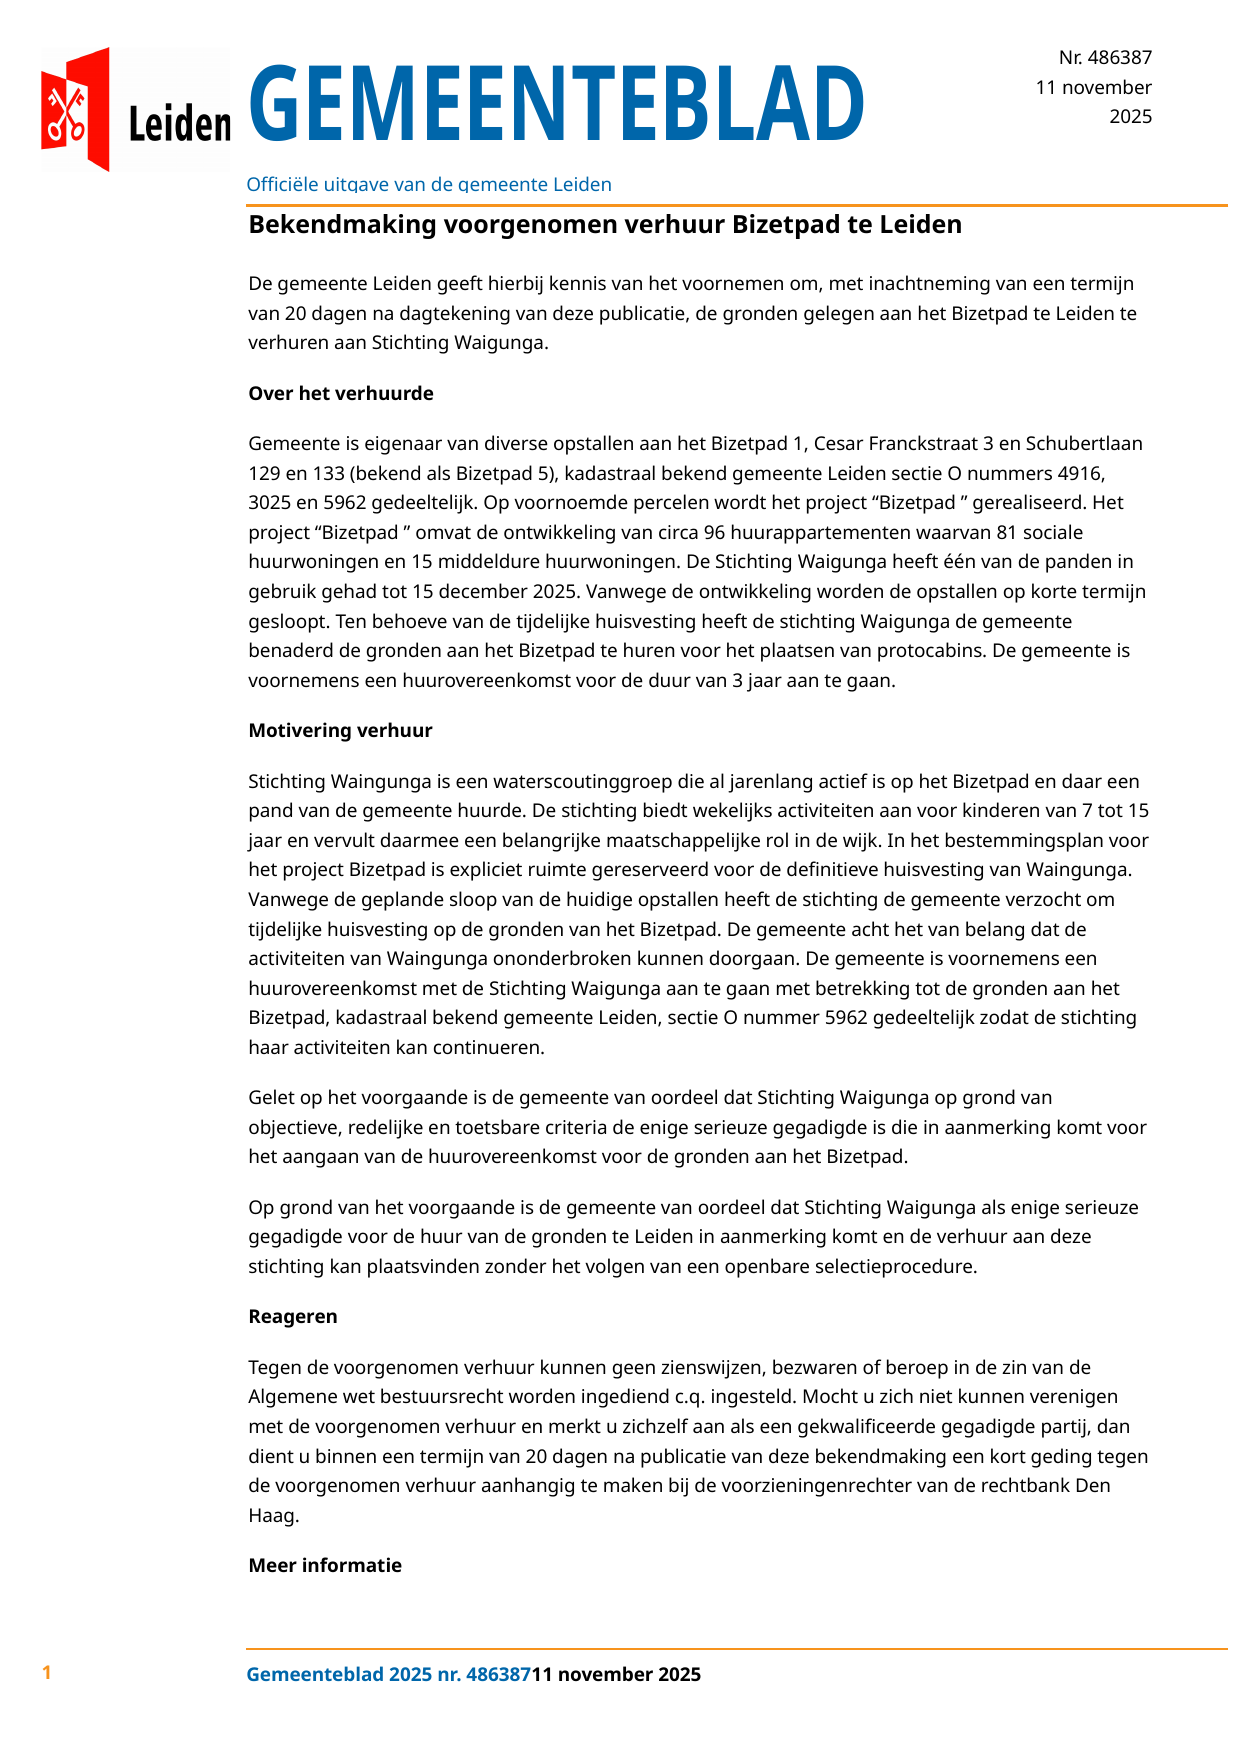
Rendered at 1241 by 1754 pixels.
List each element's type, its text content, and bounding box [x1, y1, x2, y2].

text Over het verhuurde [248, 380, 1152, 406]
text Bekendmaking voorgenomen verhuur Bizetpad te Leiden [248, 207, 1152, 241]
text Gelet op het voorgaande is de gemeente van oordeel dat Stichting Waigunga op grond van objectieve, redelijke en toetsbare criteria de enige serieuze gegadigde is die in aanmerking komt voor het aangaan van de huurovereenkomst voor de gronden aan het Bizetpad. [248, 1084, 1152, 1169]
text Gemeente is eigenaar van diverse opstallen aan het Bizetpad 1, Cesar Franckstraat 3 en Schubertlaan 129 en 133 (bekend als Bizetpad 5), kadastraal bekend gemeente Leiden sectie O nummers 4916, 3025 en 5962 gedeeltelijk. Op voornoemde percelen wordt het project “Bizetpad ” gerealiseerd. Het project “Bizetpad ” omvat de ontwikkeling van circa 96 huurappartementen waarvan 81 sociale huurwoningen en 15 middeldure huurwoningen. De Stichting Waigunga heeft één van de panden in gebruik gehad tot 15 december 2025. Vanwege de ontwikkeling worden de opstallen op korte termijn gesloopt. Ten behoeve van de tijdelijke huisvesting heeft de stichting Waigunga de gemeente benaderd de gronden aan het Bizetpad te huren voor het plaatsen van protocabins. De gemeente is voornemens een huurovereenkomst voor de duur van 3 jaar aan te gaan. [248, 430, 1152, 693]
text Tegen de voorgenomen verhuur kunnen geen zienswijzen, bezwaren of beroep in de zin van de Algemene wet bestuursrecht worden ingediend c.q. ingesteld. Mocht u zich niet kunnen verenigen met de voorgenomen verhuur en merkt u zichzelf aan als een gekwalificeerde gegadigde partij, dan dient u binnen een termijn van 20 dagen na publicatie van deze bekendmaking een kort geding tegen de voorgenomen verhuur aanhangig te maken bij de voorzieningenrechter van de rechtbank Den Haag. [248, 1354, 1152, 1528]
text Meer informatie [248, 1552, 1152, 1578]
text Stichting Waingunga is een waterscoutinggroep die al jarenlang actief is op het Bizetpad en daar een pand van de gemeente huurde. De stichting biedt wekelijks activiteiten aan voor kinderen van 7 tot 15 jaar en vervult daarmee een belangrijke maatschappelijke rol in de wijk. In het bestemmingsplan voor het project Bizetpad is expliciet ruimte gereserveerd voor de definitieve huisvesting van Waingunga. Vanwege de geplande sloop van de huidige opstallen heeft de stichting de gemeente verzocht om tijdelijke huisvesting op de gronden van het Bizetpad. De gemeente acht het van belang dat de activiteiten van Waingunga ononderbroken kunnen doorgaan. De gemeente is voornemens een huurovereenkomst met de Stichting Waigunga aan te gaan met betrekking tot de gronden aan het Bizetpad, kadastraal bekend gemeente Leiden, sectie O nummer 5962 gedeeltelijk zodat de stichting haar activiteiten kan continueren. [248, 768, 1152, 1060]
text De gemeente Leiden geeft hierbij kennis van het voornemen om, met inachtneming van een termijn van 20 dagen na dagtekening van deze publicatie, de gronden gelegen aan het Bizetpad te Leiden te verhuren aan Stichting Waigunga. [248, 270, 1152, 355]
text Reageren [248, 1304, 1152, 1329]
text Motivering verhuur [248, 717, 1152, 743]
picture [41, 47, 231, 172]
text Op grond van het voorgaande is de gemeente van oordeel dat Stichting Waigunga als enige serieuze gegadigde voor de huur van de gronden te Leiden in aanmerking komt en de verhuur aan deze stichting kan plaatsvinden zonder het volgen van een openbare selectieprocedure. [248, 1194, 1152, 1279]
